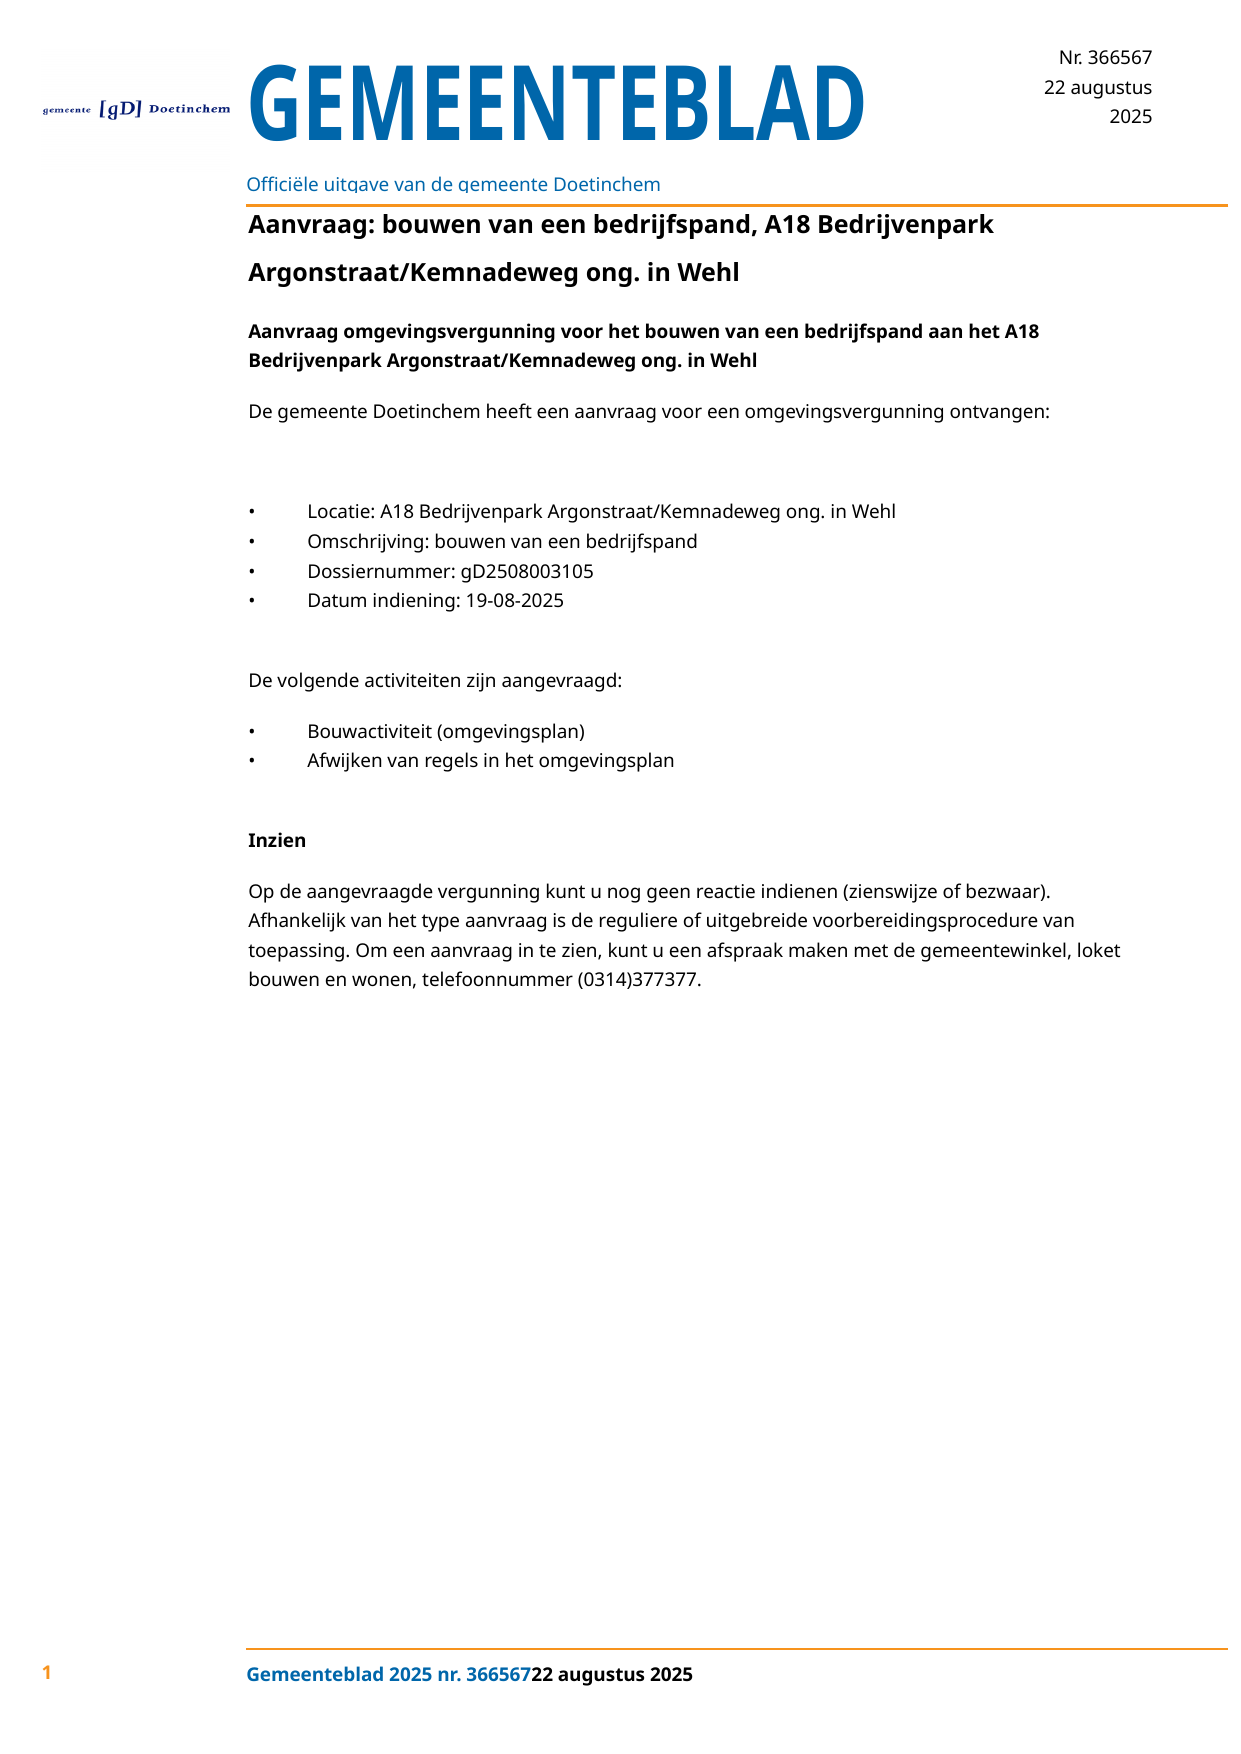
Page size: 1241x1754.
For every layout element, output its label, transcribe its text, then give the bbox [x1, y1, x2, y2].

list Bouwactiviteit (omgevingsplan) [248, 718, 1152, 744]
text De volgende activiteiten zijn aangevraagd: [248, 667, 1152, 693]
picture [41, 47, 231, 172]
text De gemeente Doetinchem heeft een aanvraag voor een omgevingsvergunning ontvangen: [248, 398, 1152, 424]
list Afwijken van regels in het omgevingsplan [248, 747, 1152, 773]
text Op de aangevraagde vergunning kunt u nog geen reactie indienen (zienswijze of bezwaar). Afhankelijk van het type aanvraag is de reguliere of uitgebreide voorbereidingsprocedure van toepassing. Om een aanvraag in te zien, kunt u een afspraak maken met de gemeentewinkel, loket bouwen en wonen, telefoonnummer (0314)377377. [248, 878, 1152, 992]
list Omschrijving: bouwen van een bedrijfspand [248, 528, 1152, 554]
list Dossiernummer: gD2508003105 [248, 558, 1152, 584]
text Inzien [248, 827, 1152, 853]
text Aanvraag: bouwen van een bedrijfspand, A18 Bedrijvenpark Argonstraat/Kemnadeweg ong. in Wehl [248, 207, 1152, 288]
list Locatie: A18 Bedrijvenpark Argonstraat/Kemnadeweg ong. in Wehl [248, 499, 1152, 524]
list Datum indiening: 19-08-2025 [248, 587, 1152, 613]
text Aanvraag omgevingsvergunning voor het bouwen van een bedrijfspand aan het A18 Bedrijvenpark Argonstraat/Kemnadeweg ong. in Wehl [248, 318, 1152, 373]
